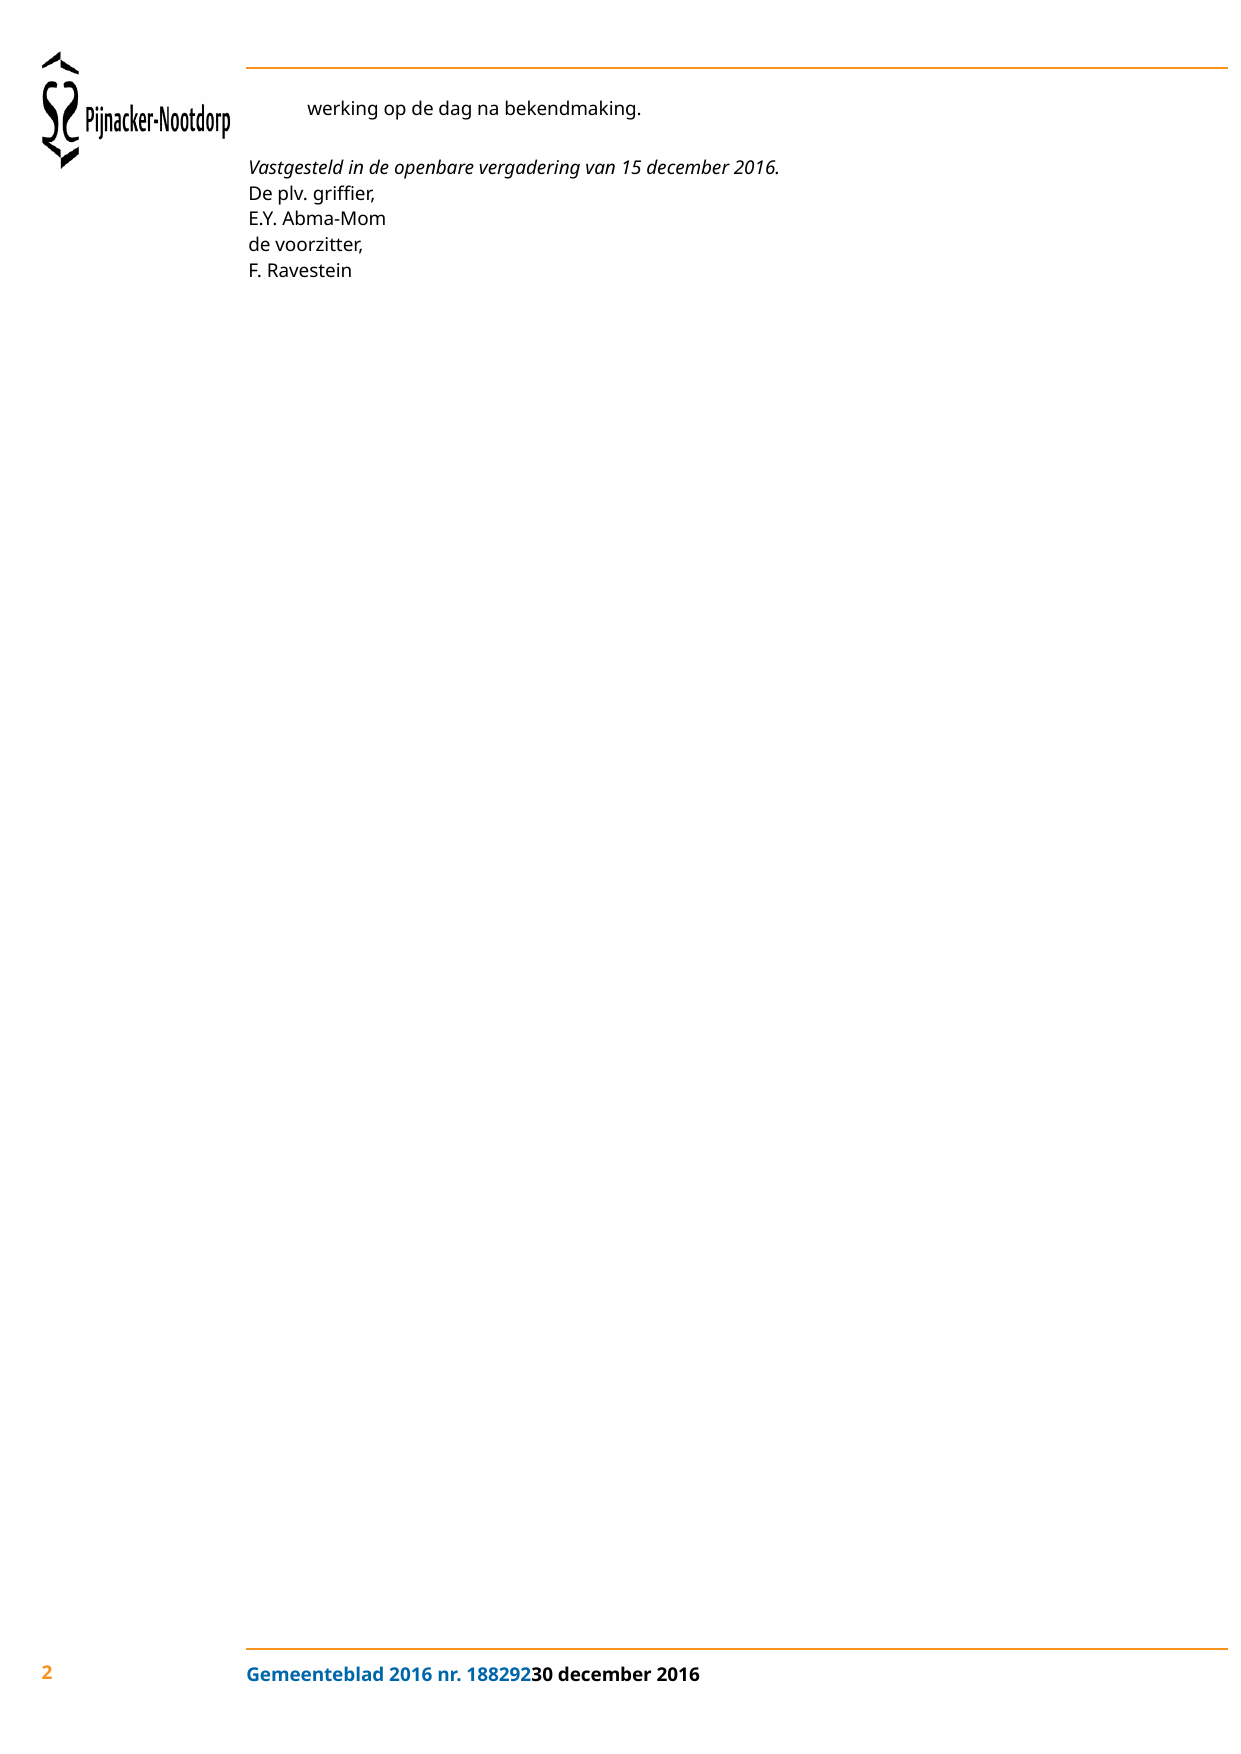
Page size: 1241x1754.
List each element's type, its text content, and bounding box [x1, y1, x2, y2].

text F. Ravestein [248, 257, 1152, 283]
text E.Y. Abma-Mom [248, 205, 1152, 231]
list werking op de dag na bekendmaking. [248, 95, 1152, 121]
text Vastgesteld in de openbare vergadering van 15 december 2016. [248, 154, 1152, 180]
text de voorzitter, [248, 231, 1152, 257]
picture [41, 47, 231, 172]
text De plv. griffier, [248, 180, 1152, 205]
